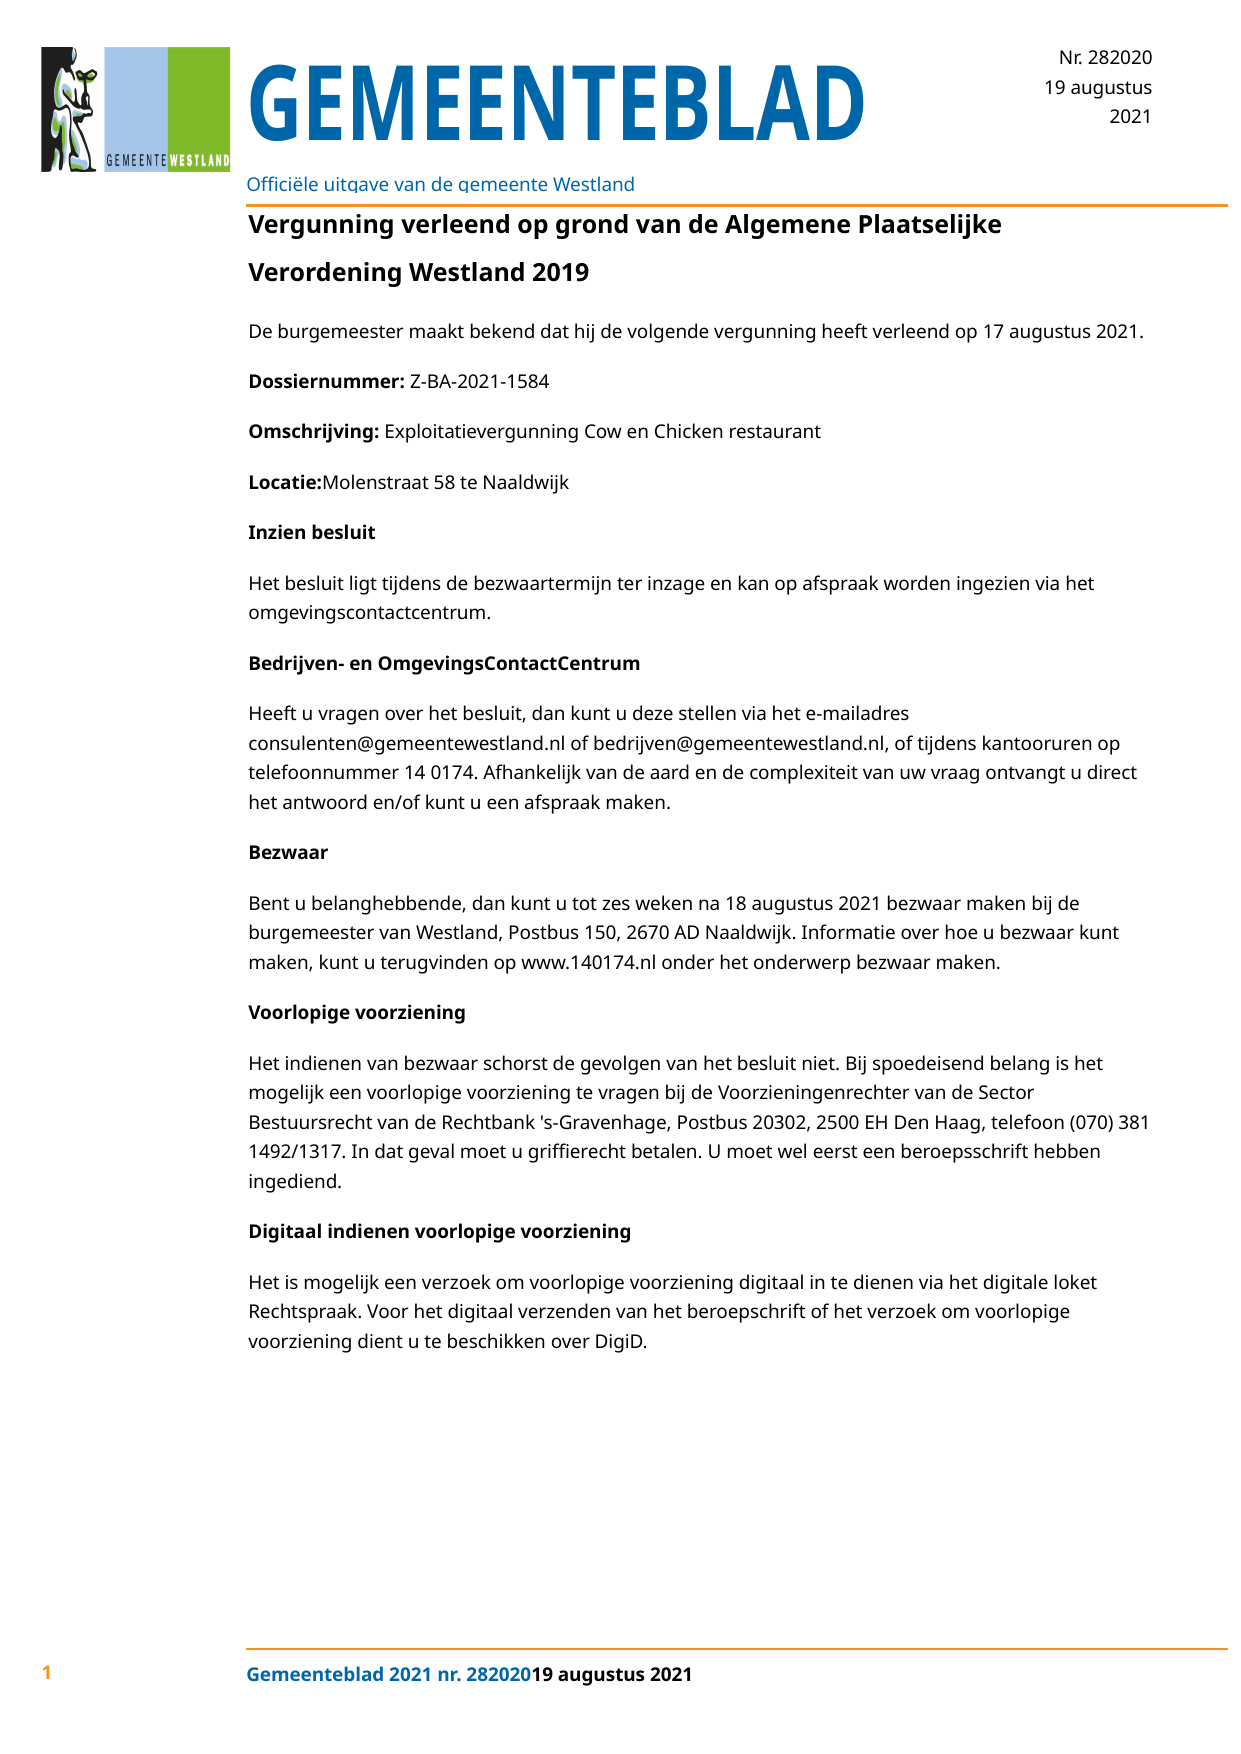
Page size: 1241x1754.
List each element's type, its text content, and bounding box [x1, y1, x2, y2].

text Dossiernummer: Z-BA-2021-1584 [248, 368, 1152, 394]
text Voorlopige voorziening [248, 999, 1152, 1025]
text Locatie:Molenstraat 58 te Naaldwijk [248, 469, 1152, 495]
text De burgemeester maakt bekend dat hij de volgende vergunning heeft verleend op 17 augustus 2021. [248, 318, 1152, 344]
text Omschrijving: Exploitatievergunning Cow en Chicken restaurant [248, 419, 1152, 444]
text Digitaal indienen voorlopige voorziening [248, 1219, 1152, 1244]
text Het indienen van bezwaar schorst de gevolgen van het besluit niet. Bij spoedeisend belang is het mogelijk een voorlopige voorziening te vragen bij de Voorzieningenrechter van de Sector Bestuursrecht van de Rechtbank 's-Gravenhage, Postbus 20302, 2500 EH Den Haag, telefoon (070) 381 1492/1317. In dat geval moet u griffierecht betalen. U moet wel eerst een beroepsschrift hebben ingediend. [248, 1050, 1152, 1194]
text Het besluit ligt tijdens de bezwaartermijn ter inzage en kan op afspraak worden ingezien via het omgevingscontactcentrum. [248, 570, 1152, 625]
text Bent u belanghebbende, dan kunt u tot zes weken na 18 augustus 2021 bezwaar maken bij de burgemeester van Westland, Postbus 150, 2670 AD Naaldwijk. Informatie over hoe u bezwaar kunt maken, kunt u terugvinden op www.140174.nl onder het onderwerp bezwaar maken. [248, 890, 1152, 975]
text Bedrijven- en OmgevingsContactCentrum [248, 650, 1152, 676]
text Heeft u vragen over het besluit, dan kunt u deze stellen via het e-mailadres consulenten@gemeentewestland.nl of bedrijven@gemeentewestland.nl, of tijdens kantooruren op telefoonnummer 14 0174. Afhankelijk van de aard en de complexiteit van uw vraag ontvangt u direct het antwoord en/of kunt u een afspraak maken. [248, 700, 1152, 815]
text Bezwaar [248, 839, 1152, 865]
text Het is mogelijk een verzoek om voorlopige voorziening digitaal in te dienen via het digitale loket Rechtspraak. Voor het digitaal verzenden van het beroepschrift of het verzoek om voorlopige voorziening dient u te beschikken over DigiD. [248, 1269, 1152, 1354]
text Vergunning verleend op grond van de Algemene Plaatselijke Verordening Westland 2019 [248, 207, 1152, 288]
picture [41, 47, 231, 172]
text Inzien besluit [248, 519, 1152, 545]
